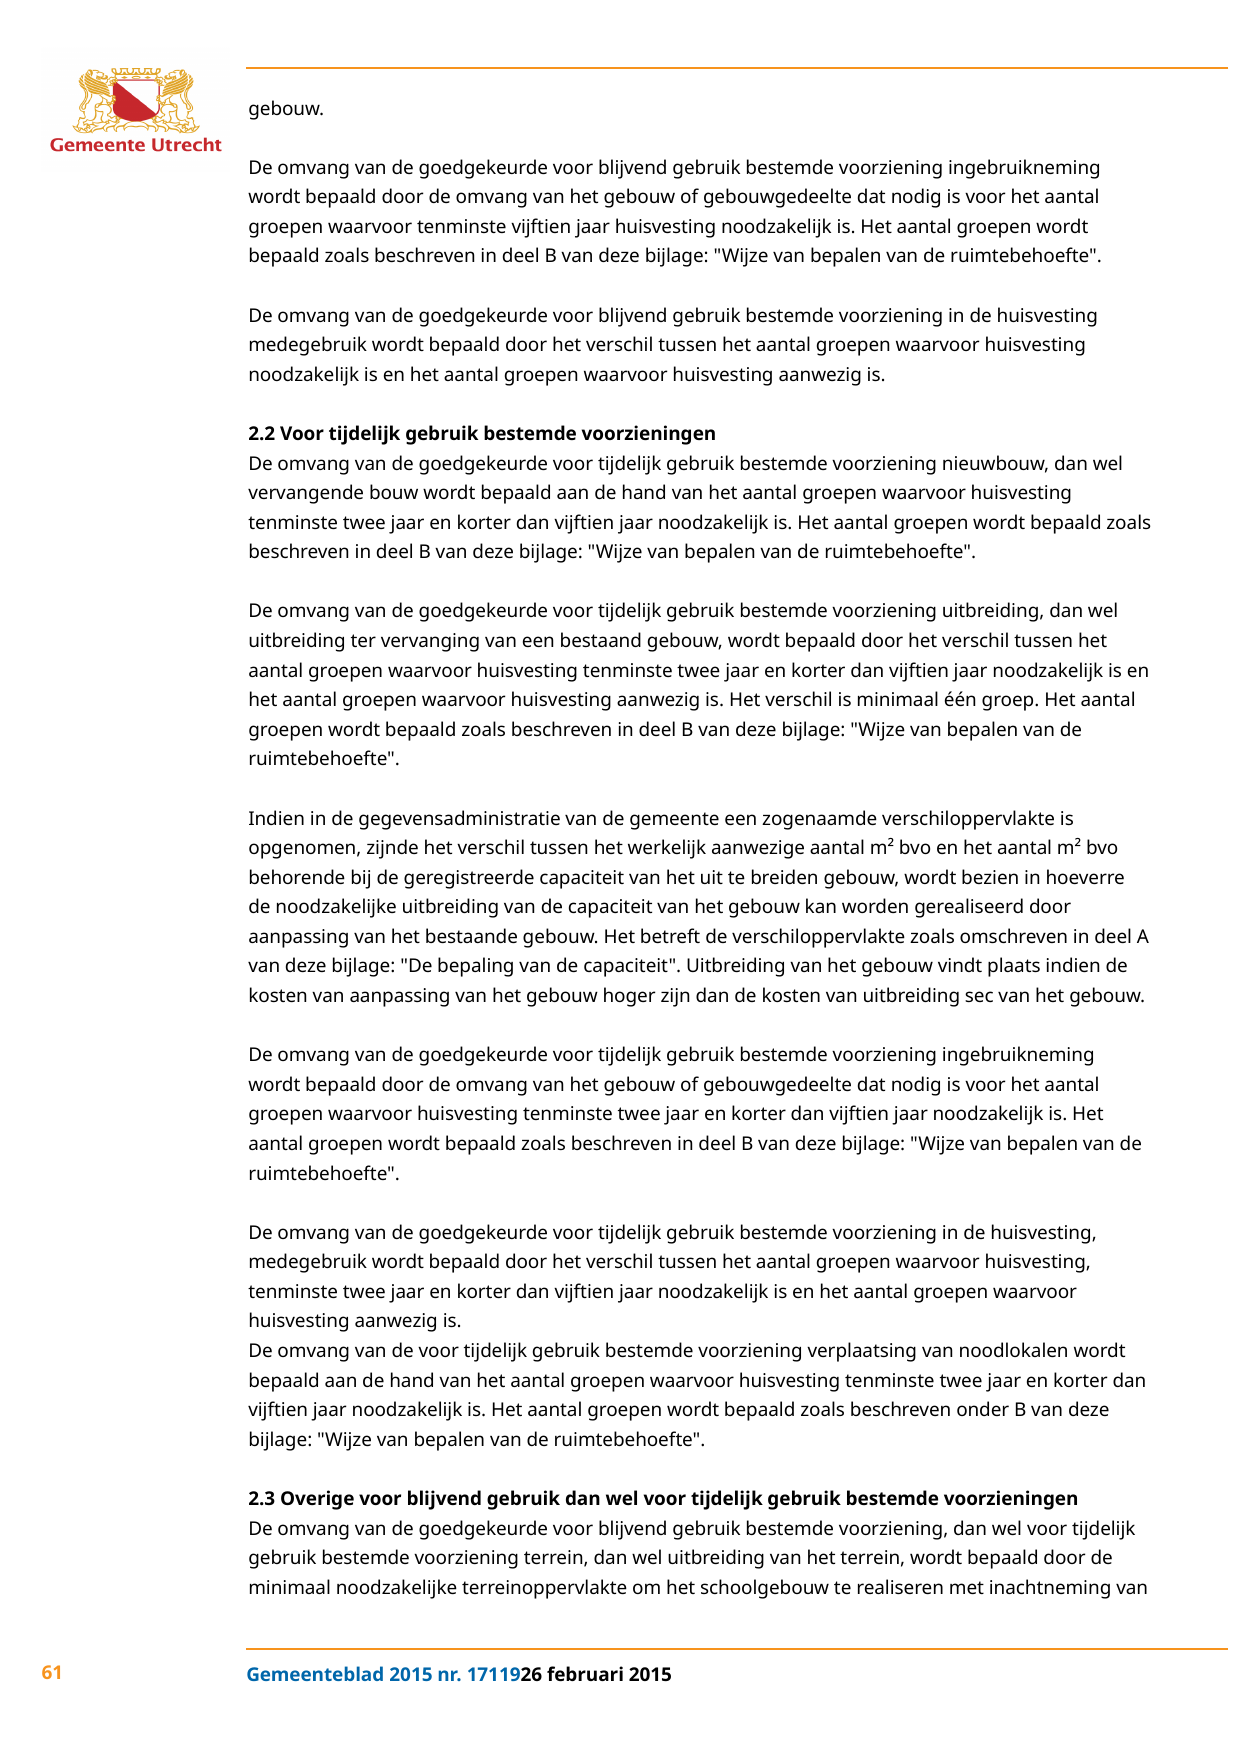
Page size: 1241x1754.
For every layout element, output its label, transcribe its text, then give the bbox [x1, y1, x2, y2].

text De omvang van de goedgekeurde voor blijvend gebruik bestemde voorziening, dan wel voor tijdelijk gebruik bestemde voorziening terrein, dan wel uitbreiding van het terrein, wordt bepaald door de minimaal noodzakelijke terreinoppervlakte om het schoolgebouw te realiseren met inachtneming van [248, 1515, 1152, 1600]
text Indien in de gegevensadministratie van de gemeente een zogenaamde verschiloppervlakte is opgenomen, zijnde het verschil tussen het werkelijk aanwezige aantal m² bvo en het aantal m² bvo behorende bij de geregistreerde capaciteit van het uit te breiden gebouw, wordt bezien in hoeverre de noodzakelijke uitbreiding van de capaciteit van het gebouw kan worden gerealiseerd door aanpassing van het bestaande gebouw. Het betreft de verschiloppervlakte zoals omschreven in deel A van deze bijlage: "De bepaling van de capaciteit". Uitbreiding van het gebouw vindt plaats indien de kosten van aanpassing van het gebouw hoger zijn dan de kosten van uitbreiding sec van het gebouw. [248, 805, 1152, 1008]
text 2.3 Overige voor blijvend gebruik dan wel voor tijdelijk gebruik bestemde voorzieningen [248, 1485, 1152, 1511]
text De omvang van de goedgekeurde voor tijdelijk gebruik bestemde voorziening uitbreiding, dan wel uitbreiding ter vervanging van een bestaand gebouw, wordt bepaald door het verschil tussen het aantal groepen waarvoor huisvesting tenminste twee jaar en korter dan vijftien jaar noodzakelijk is en het aantal groepen waarvoor huisvesting aanwezig is. Het verschil is minimaal één groep. Het aantal groepen wordt bepaald zoals beschreven in deel B van deze bijlage: "Wijze van bepalen van de ruimtebehoefte". [248, 598, 1152, 771]
text De omvang van de goedgekeurde voor tijdelijk gebruik bestemde voorziening ingebruikneming wordt bepaald door de omvang van het gebouw of gebouwgedeelte dat nodig is voor het aantal groepen waarvoor huisvesting tenminste twee jaar en korter dan vijftien jaar noodzakelijk is. Het aantal groepen wordt bepaald zoals beschreven in deel B van deze bijlage: "Wijze van bepalen van de ruimtebehoefte". [248, 1041, 1152, 1186]
text gebouw. [248, 95, 1152, 121]
text De omvang van de goedgekeurde voor blijvend gebruik bestemde voorziening ingebruikneming wordt bepaald door de omvang van het gebouw of gebouwgedeelte dat nodig is voor het aantal groepen waarvoor tenminste vijftien jaar huisvesting noodzakelijk is. Het aantal groepen wordt bepaald zoals beschreven in deel B van deze bijlage: "Wijze van bepalen van de ruimtebehoefte". [248, 154, 1152, 268]
text De omvang van de goedgekeurde voor blijvend gebruik bestemde voorziening in de huisvesting medegebruik wordt bepaald door het verschil tussen het aantal groepen waarvoor huisvesting noodzakelijk is en het aantal groepen waarvoor huisvesting aanwezig is. [248, 302, 1152, 387]
text 2.2 Voor tijdelijk gebruik bestemde voorzieningen [248, 420, 1152, 446]
text De omvang van de voor tijdelijk gebruik bestemde voorziening verplaatsing van noodlokalen wordt bepaald aan de hand van het aantal groepen waarvoor huisvesting tenminste twee jaar en korter dan vijftien jaar noodzakelijk is. Het aantal groepen wordt bepaald zoals beschreven onder B van deze bijlage: "Wijze van bepalen van de ruimtebehoefte". [248, 1337, 1152, 1452]
text De omvang van de goedgekeurde voor tijdelijk gebruik bestemde voorziening in de huisvesting, medegebruik wordt bepaald door het verschil tussen het aantal groepen waarvoor huisvesting, tenminste twee jaar en korter dan vijftien jaar noodzakelijk is en het aantal groepen waarvoor huisvesting aanwezig is. [248, 1219, 1152, 1333]
picture [41, 47, 231, 172]
text De omvang van de goedgekeurde voor tijdelijk gebruik bestemde voorziening nieuwbouw, dan wel vervangende bouw wordt bepaald aan de hand van het aantal groepen waarvoor huisvesting tenminste twee jaar en korter dan vijftien jaar noodzakelijk is. Het aantal groepen wordt bepaald zoals beschreven in deel B van deze bijlage: "Wijze van bepalen van de ruimtebehoefte". [248, 450, 1152, 564]
